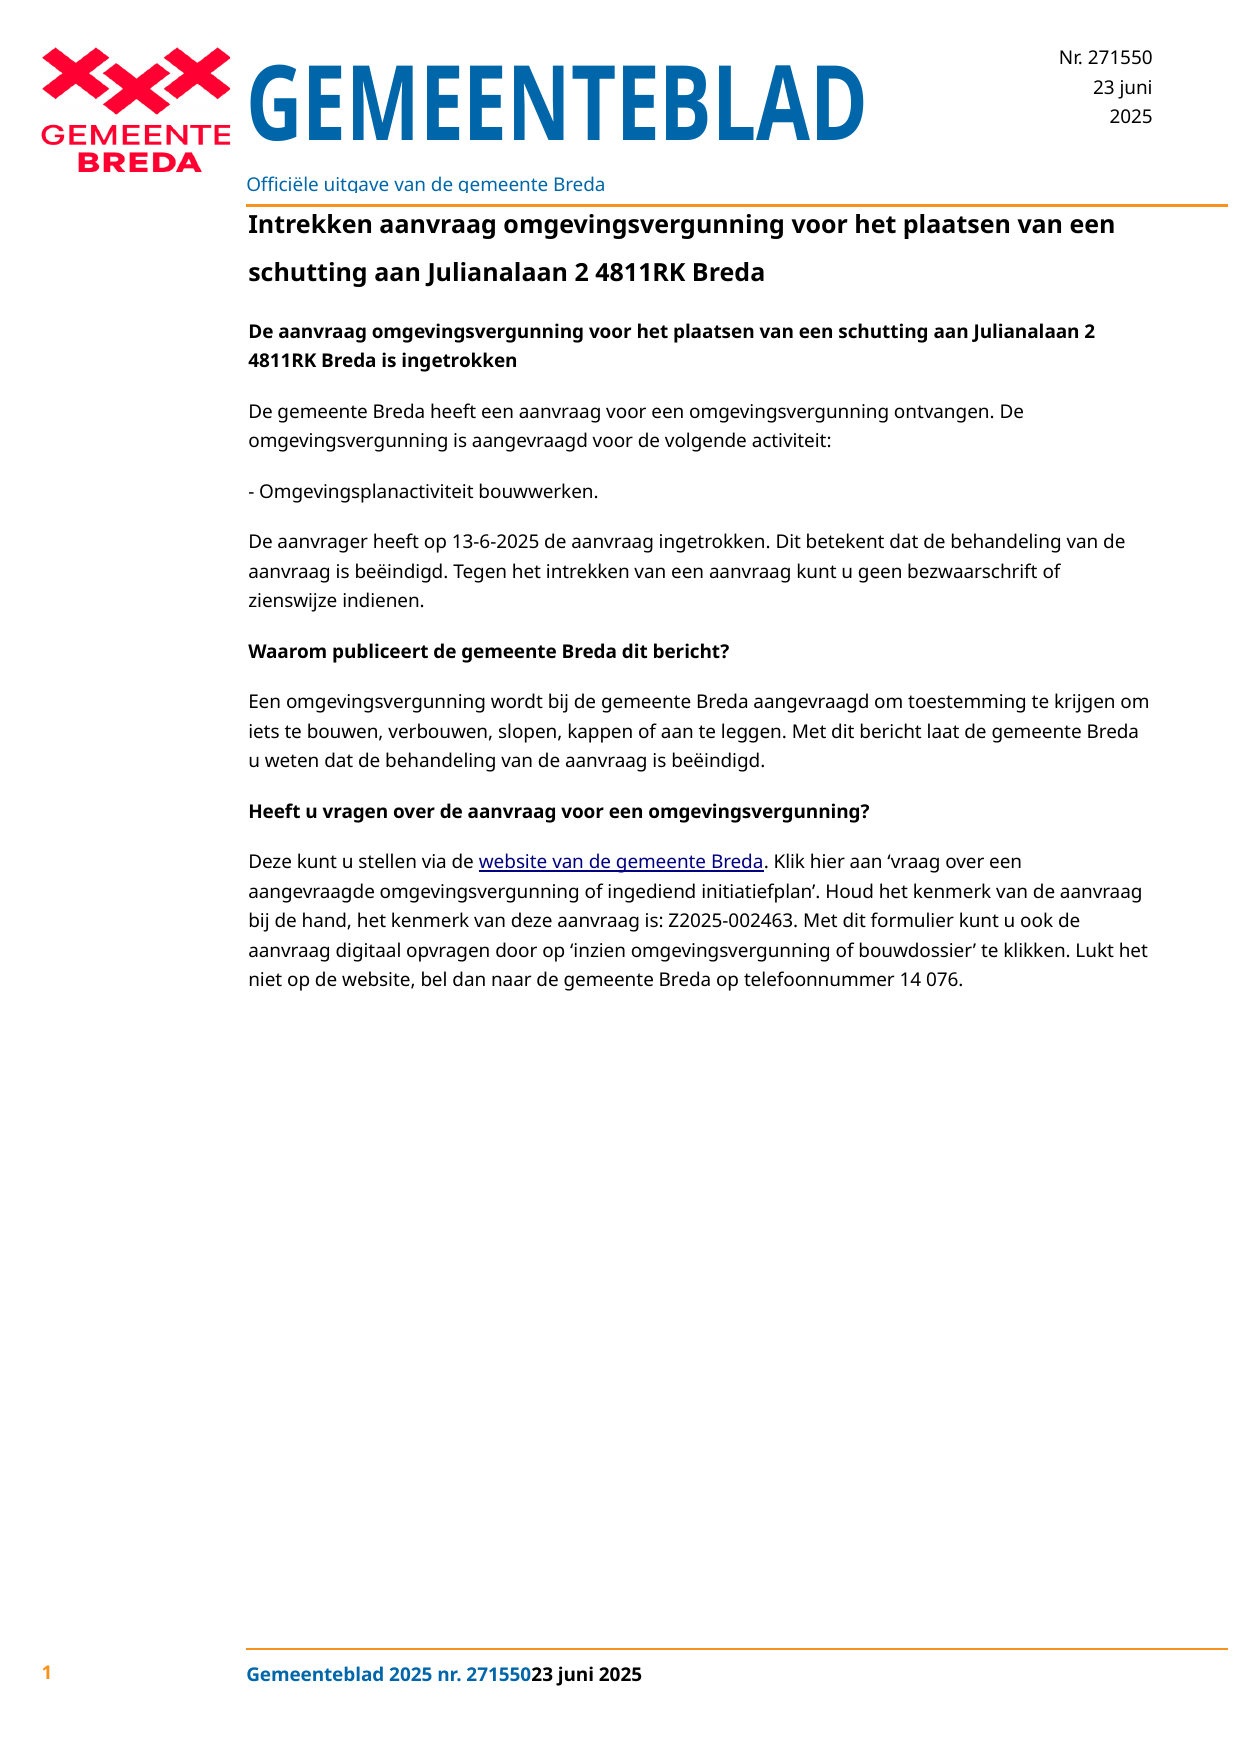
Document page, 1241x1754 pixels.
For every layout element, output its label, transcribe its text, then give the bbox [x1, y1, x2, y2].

text Heeft u vragen over de aanvraag voor een omgevingsvergunning? [248, 798, 1152, 824]
text Intrekken aanvraag omgevingsvergunning voor het plaatsen van een schutting aan Julianalaan 2 4811RK Breda [248, 207, 1152, 288]
text De aanvraag omgevingsvergunning voor het plaatsen van een schutting aan Julianalaan 2 4811RK Breda is ingetrokken [248, 318, 1152, 373]
text - Omgevingsplanactiviteit bouwwerken. [248, 478, 1152, 504]
text De gemeente Breda heeft een aanvraag voor een omgevingsvergunning ontvangen. De omgevingsvergunning is aangevraagd voor de volgende activiteit: [248, 398, 1152, 453]
text Een omgevingsvergunning wordt bij de gemeente Breda aangevraagd om toestemming te krijgen om iets te bouwen, verbouwen, slopen, kappen of aan te leggen. Met dit bericht laat de gemeente Breda u weten dat de behandeling van de aanvraag is beëindigd. [248, 688, 1152, 773]
text De aanvrager heeft op 13-6-2025 de aanvraag ingetrokken. Dit betekent dat de behandeling van de aanvraag is beëindigd. Tegen het intrekken van een aanvraag kunt u geen bezwaarschrift of zienswijze indienen. [248, 528, 1152, 613]
text Waarom publiceert de gemeente Breda dit bericht? [248, 638, 1152, 664]
text Deze kunt u stellen via de website van de gemeente Breda. Klik hier aan ‘vraag over een aangevraagde omgevingsvergunning of ingediend initiatiefplan’. Houd het kenmerk van de aanvraag bij de hand, het kenmerk van deze aanvraag is: Z2025-002463. Met dit formulier kunt u ook de aanvraag digitaal opvragen door op ‘inzien omgevingsvergunning of bouwdossier’ te klikken. Lukt het niet op de website, bel dan naar de gemeente Breda op telefoonnummer 14 076. [248, 848, 1152, 992]
picture [41, 47, 231, 172]
